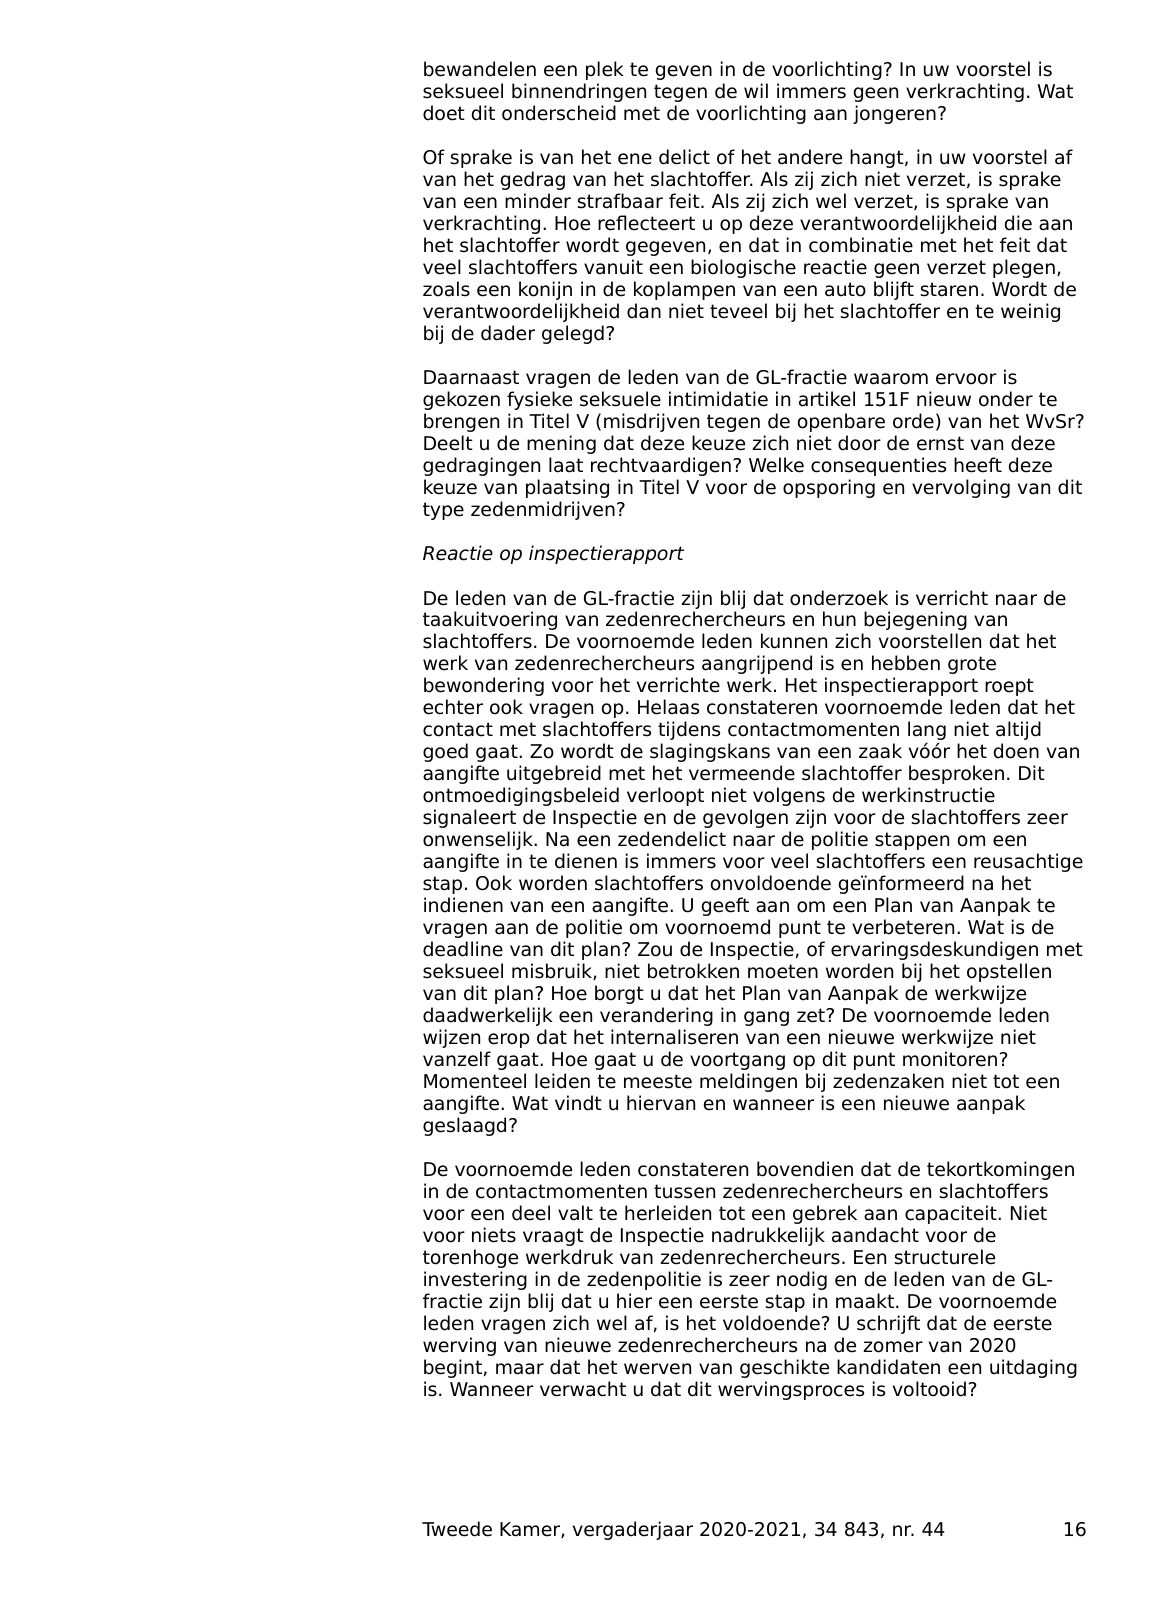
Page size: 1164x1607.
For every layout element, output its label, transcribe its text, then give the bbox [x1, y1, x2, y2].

text bewandelen een plek te geven in de voorlichting? In uw voorstel is seksueel binnendringen tegen de wil immers geen verkrachting. Wat doet dit onderscheid met de voorlichting aan jongeren? [422, 59, 1087, 125]
text De voornoemde leden constateren bovendien dat de tekortkomingen in de contactmomenten tussen zedenrechercheurs en slachtoffers voor een deel valt te herleiden tot een gebrek aan capaciteit. Niet voor niets vraagt de Inspectie nadrukkelijk aandacht voor de torenhoge werkdruk van zedenrechercheurs. Een structurele investering in de zedenpolitie is zeer nodig en de leden van de GL-fractie zijn blij dat u hier een eerste stap in maakt. De voornoemde leden vragen zich wel af, is het voldoende? U schrijft dat de eerste werving van nieuwe zedenrechercheurs na de zomer van 2020 begint, maar dat het werven van geschikte kandidaten een uitdaging is. Wanneer verwacht u dat dit wervingsproces is voltooid? [422, 1159, 1087, 1401]
subtitle Reactie op inspectierapport [422, 543, 1087, 565]
text Of sprake is van het ene delict of het andere hangt, in uw voorstel af van het gedrag van het slachtoffer. Als zij zich niet verzet, is sprake van een minder strafbaar feit. Als zij zich wel verzet, is sprake van verkrachting. Hoe reflecteert u op deze verantwoordelijkheid die aan het slachtoffer wordt gegeven, en dat in combinatie met het feit dat veel slachtoffers vanuit een biologische reactie geen verzet plegen, zoals een konijn in de koplampen van een auto blijft staren. Wordt de verantwoordelijkheid dan niet teveel bij het slachtoffer en te weinig bij de dader gelegd? [422, 147, 1087, 345]
text Daarnaast vragen de leden van de GL-fractie waarom ervoor is gekozen fysieke seksuele intimidatie in artikel 151F nieuw onder te brengen in Titel V (misdrijven tegen de openbare orde) van het WvSr? Deelt u de mening dat deze keuze zich niet door de ernst van deze gedragingen laat rechtvaardigen? Welke consequenties heeft deze keuze van plaatsing in Titel V voor de opsporing en vervolging van dit type zedenmidrijven? [422, 367, 1087, 521]
text De leden van de GL-fractie zijn blij dat onderzoek is verricht naar de taakuitvoering van zedenrechercheurs en hun bejegening van slachtoffers. De voornoemde leden kunnen zich voorstellen dat het werk van zedenrechercheurs aangrijpend is en hebben grote bewondering voor het verrichte werk. Het inspectierapport roept echter ook vragen op. Helaas constateren voornoemde leden dat het contact met slachtoffers tijdens contactmomenten lang niet altijd goed gaat. Zo wordt de slagingskans van een zaak vóór het doen van aangifte uitgebreid met het vermeende slachtoffer besproken. Dit ontmoedigingsbeleid verloopt niet volgens de werkinstructie signaleert de Inspectie en de gevolgen zijn voor de slachtoffers zeer onwenselijk. Na een zedendelict naar de politie stappen om een aangifte in te dienen is immers voor veel slachtoffers een reusachtige stap. Ook worden slachtoffers onvoldoende geïnformeerd na het indienen van een aangifte. U geeft aan om een Plan van Aanpak te vragen aan de politie om voornoemd punt te verbeteren. Wat is de deadline van dit plan? Zou de Inspectie, of ervaringsdeskundigen met seksueel misbruik, niet betrokken moeten worden bij het opstellen van dit plan? Hoe borgt u dat het Plan van Aanpak de werkwijze daadwerkelijk een verandering in gang zet? De voornoemde leden wijzen erop dat het internaliseren van een nieuwe werkwijze niet vanzelf gaat. Hoe gaat u de voortgang op dit punt monitoren? Momenteel leiden te meeste meldingen bij zedenzaken niet tot een aangifte. Wat vindt u hiervan en wanneer is een nieuwe aanpak geslaagd? [422, 587, 1087, 1137]
